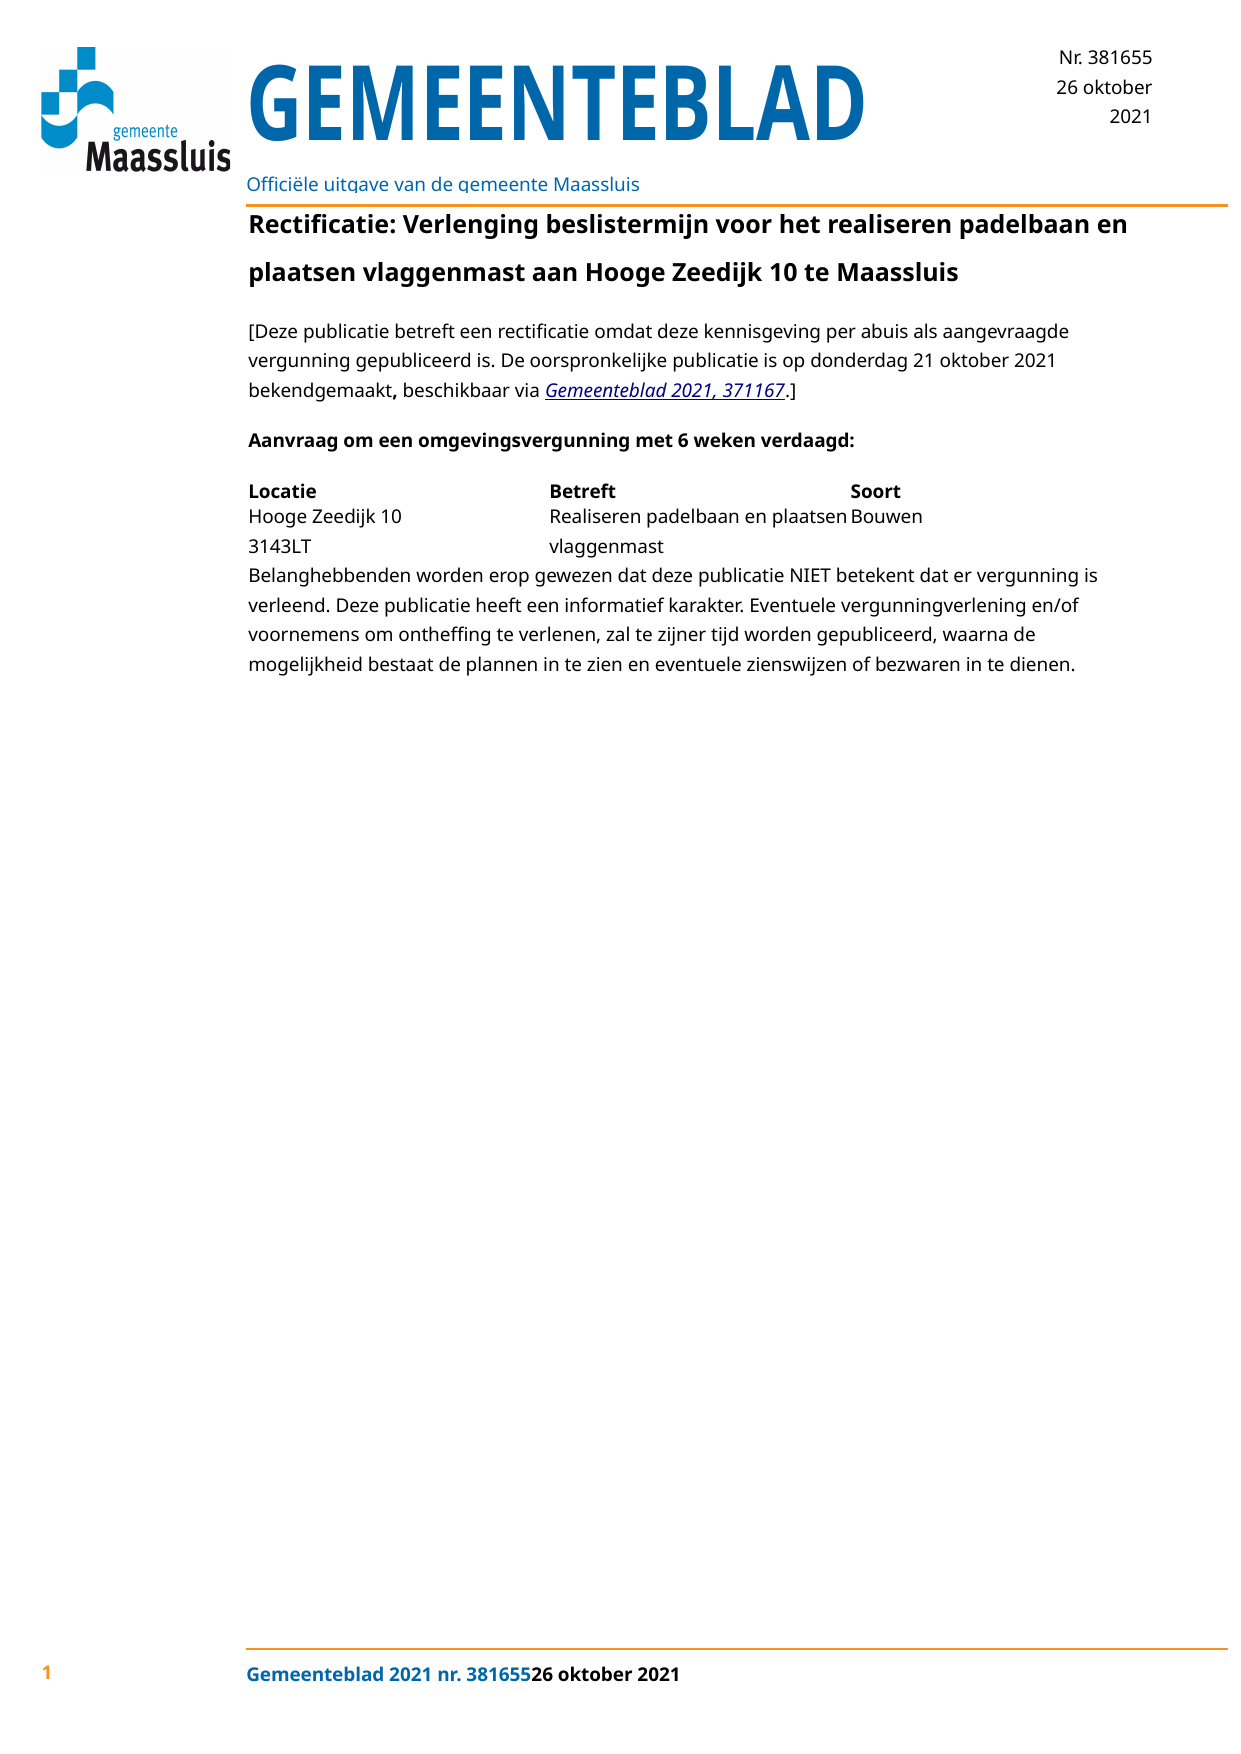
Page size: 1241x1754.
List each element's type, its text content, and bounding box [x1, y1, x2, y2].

table_header Betreft [549, 478, 850, 504]
text [Deze publicatie betreft een rectificatie omdat deze kennisgeving per abuis als aangevraagde vergunning gepubliceerd is. De oorspronkelijke publicatie is op donderdag 21 oktober 2021 bekendgemaakt, beschikbaar via Gemeenteblad 2021, 371167.] [248, 318, 1152, 403]
text Rectificatie: Verlenging beslistermijn voor het realiseren padelbaan en plaatsen vlaggenmast aan Hooge Zeedijk 10 te Maassluis [248, 207, 1152, 288]
table_header Locatie [248, 478, 549, 504]
table_cell Hooge Zeedijk 10 3143LT [248, 504, 549, 559]
picture [41, 47, 231, 172]
table_cell Realiseren padelbaan en plaatsen vlaggenmast [549, 504, 850, 559]
picture [41, 47, 77, 92]
table_cell Bouwen [850, 504, 1152, 559]
table_header Soort [850, 478, 1152, 504]
text Belanghebbenden worden erop gewezen dat deze publicatie NIET betekent dat er vergunning is verleend. Deze publicatie heeft een informatief karakter. Eventuele vergunningverlening en/of voornemens om ontheffing te verlenen, zal te zijner tijd worden gepubliceerd, waarna de mogelijkheid bestaat de plannen in te zien en eventuele zienswijzen of bezwaren in te dienen. [248, 562, 1152, 677]
text Aanvraag om een omgevingsvergunning met 6 weken verdaagd: [248, 427, 1152, 453]
